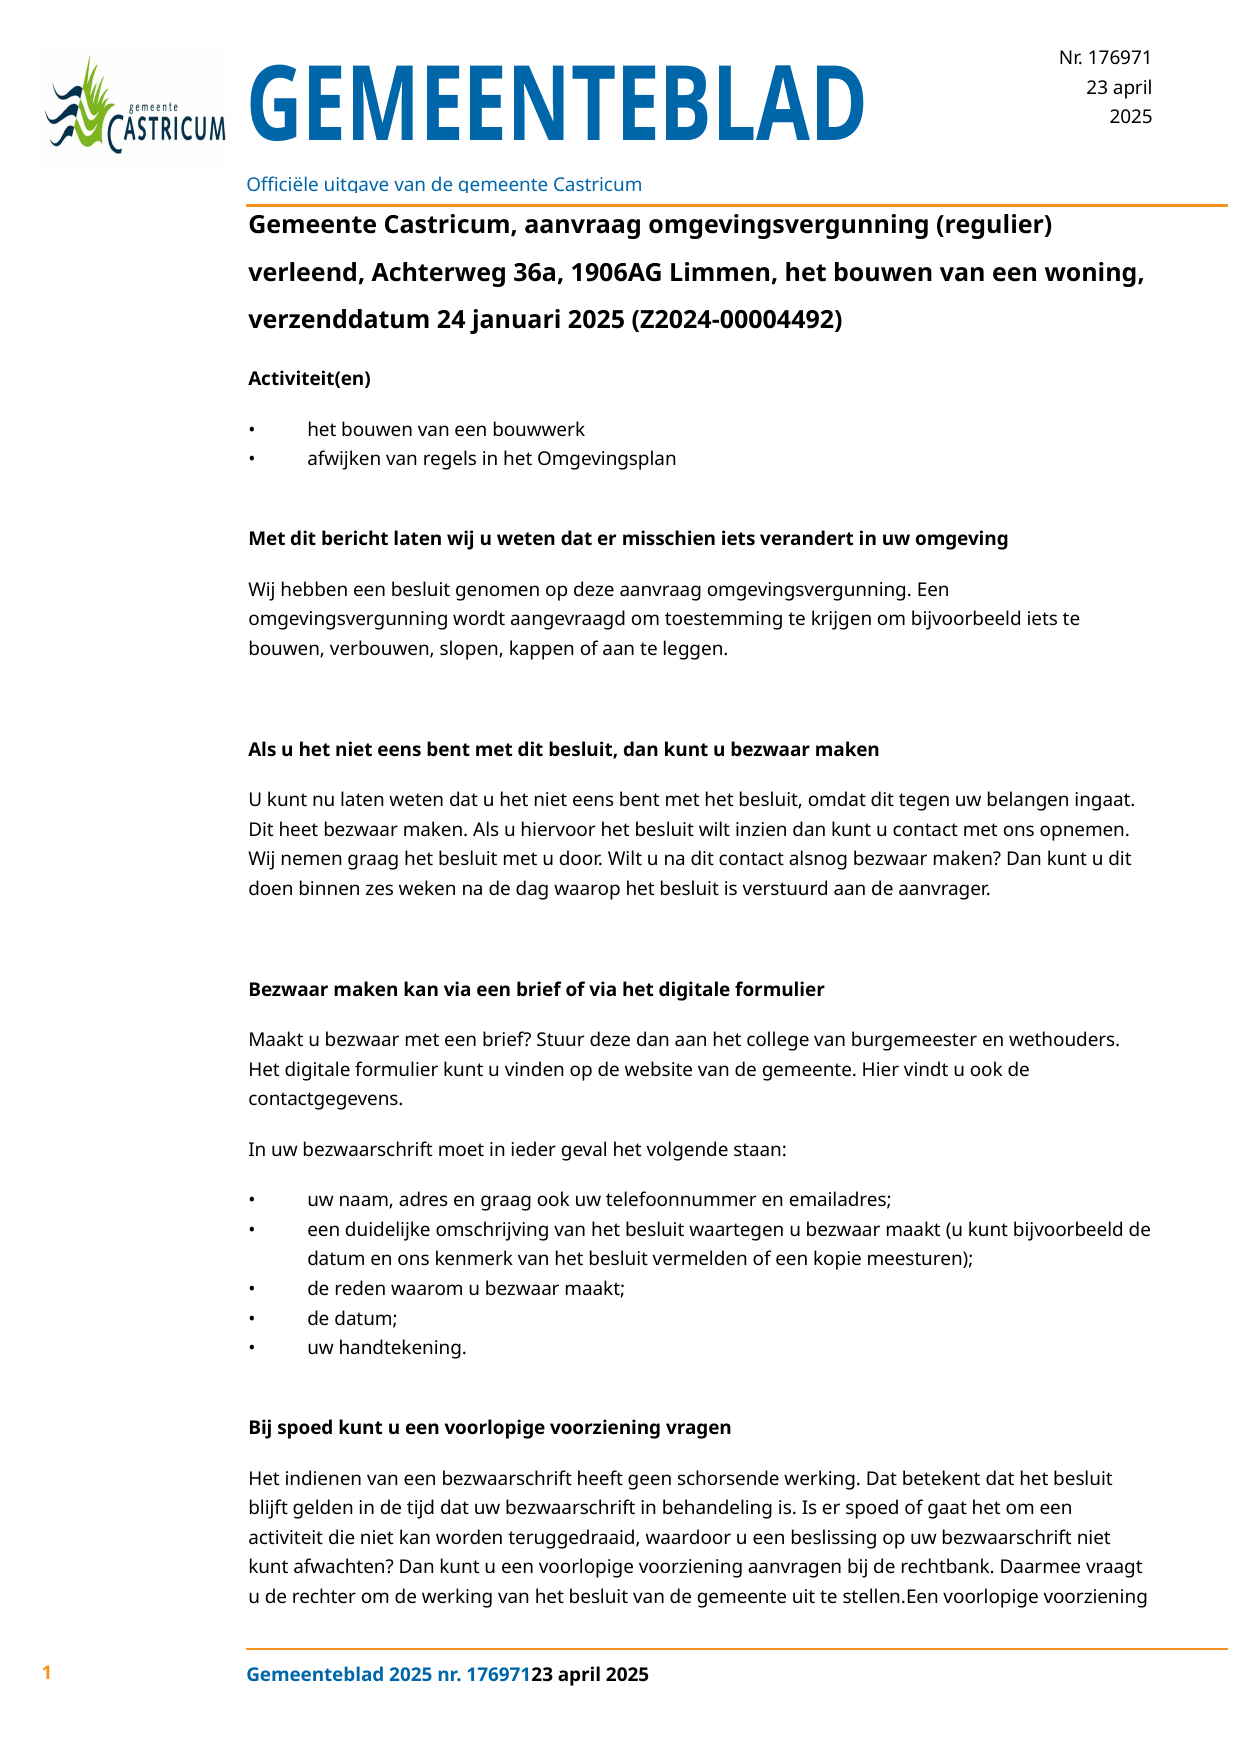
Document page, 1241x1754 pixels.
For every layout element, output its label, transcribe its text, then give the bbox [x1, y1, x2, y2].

list de datum; [248, 1305, 1152, 1330]
text Wij hebben een besluit genomen op deze aanvraag omgevingsvergunning. Een omgevingsvergunning wordt aangevraagd om toestemming te krijgen om bijvoorbeeld iets te bouwen, verbouwen, slopen, kappen of aan te leggen. [248, 576, 1152, 661]
text Bij spoed kunt u een voorlopige voorziening vragen [248, 1414, 1152, 1440]
list een duidelijke omschrijving van het besluit waartegen u bezwaar maakt (u kunt bijvoorbeeld de datum en ons kenmerk van het besluit vermelden of een kopie meesturen); [248, 1216, 1152, 1271]
text In uw bezwaarschrift moet in ieder geval het volgende staan: [248, 1136, 1152, 1162]
list de reden waarom u bezwaar maakt; [248, 1275, 1152, 1301]
text Met dit bericht laten wij u weten dat er misschien iets verandert in uw omgeving [248, 526, 1152, 551]
list uw handtekening. [248, 1334, 1152, 1360]
text Maakt u bezwaar met een brief? Stuur deze dan aan het college van burgemeester en wethouders. Het digitale formulier kunt u vinden op de website van de gemeente. Hier vindt u ook de contactgegevens. [248, 1026, 1152, 1111]
text Als u het niet eens bent met dit besluit, dan kunt u bezwaar maken [248, 736, 1152, 762]
text Bezwaar maken kan via een brief of via het digitale formulier [248, 976, 1152, 1002]
text Gemeente Castricum, aanvraag omgevingsvergunning (regulier) verleend, Achterweg 36a, 1906AG Limmen, het bouwen van een woning, verzenddatum 24 januari 2025 (Z2024-00004492) [248, 207, 1152, 336]
list het bouwen van een bouwwerk [248, 416, 1152, 442]
text Activiteit(en) [248, 366, 1152, 391]
text Het indienen van een bezwaarschrift heeft geen schorsende werking. Dat betekent dat het besluit blijft gelden in de tijd dat uw bezwaarschrift in behandeling is. Is er spoed of gaat het om een activiteit die niet kan worden teruggedraaid, waardoor u een beslissing op uw bezwaarschrift niet kunt afwachten? Dan kunt u een voorlopige voorziening aanvragen bij de rechtbank. Daarmee vraagt u de rechter om de werking van het besluit van de gemeente uit te stellen.Een voorlopige voorziening [248, 1465, 1152, 1609]
picture [41, 47, 231, 172]
list uw naam, adres en graag ook uw telefoonnummer en emailadres; [248, 1186, 1152, 1212]
list afwijken van regels in het Omgevingsplan [248, 446, 1152, 471]
text U kunt nu laten weten dat u het niet eens bent met het besluit, omdat dit tegen uw belangen ingaat. Dit heet bezwaar maken. Als u hiervoor het besluit wilt inzien dan kunt u contact met ons opnemen. Wij nemen graag het besluit met u door. Wilt u na dit contact alsnog bezwaar maken? Dan kunt u dit doen binnen zes weken na de dag waarop het besluit is verstuurd aan de aanvrager. [248, 786, 1152, 901]
